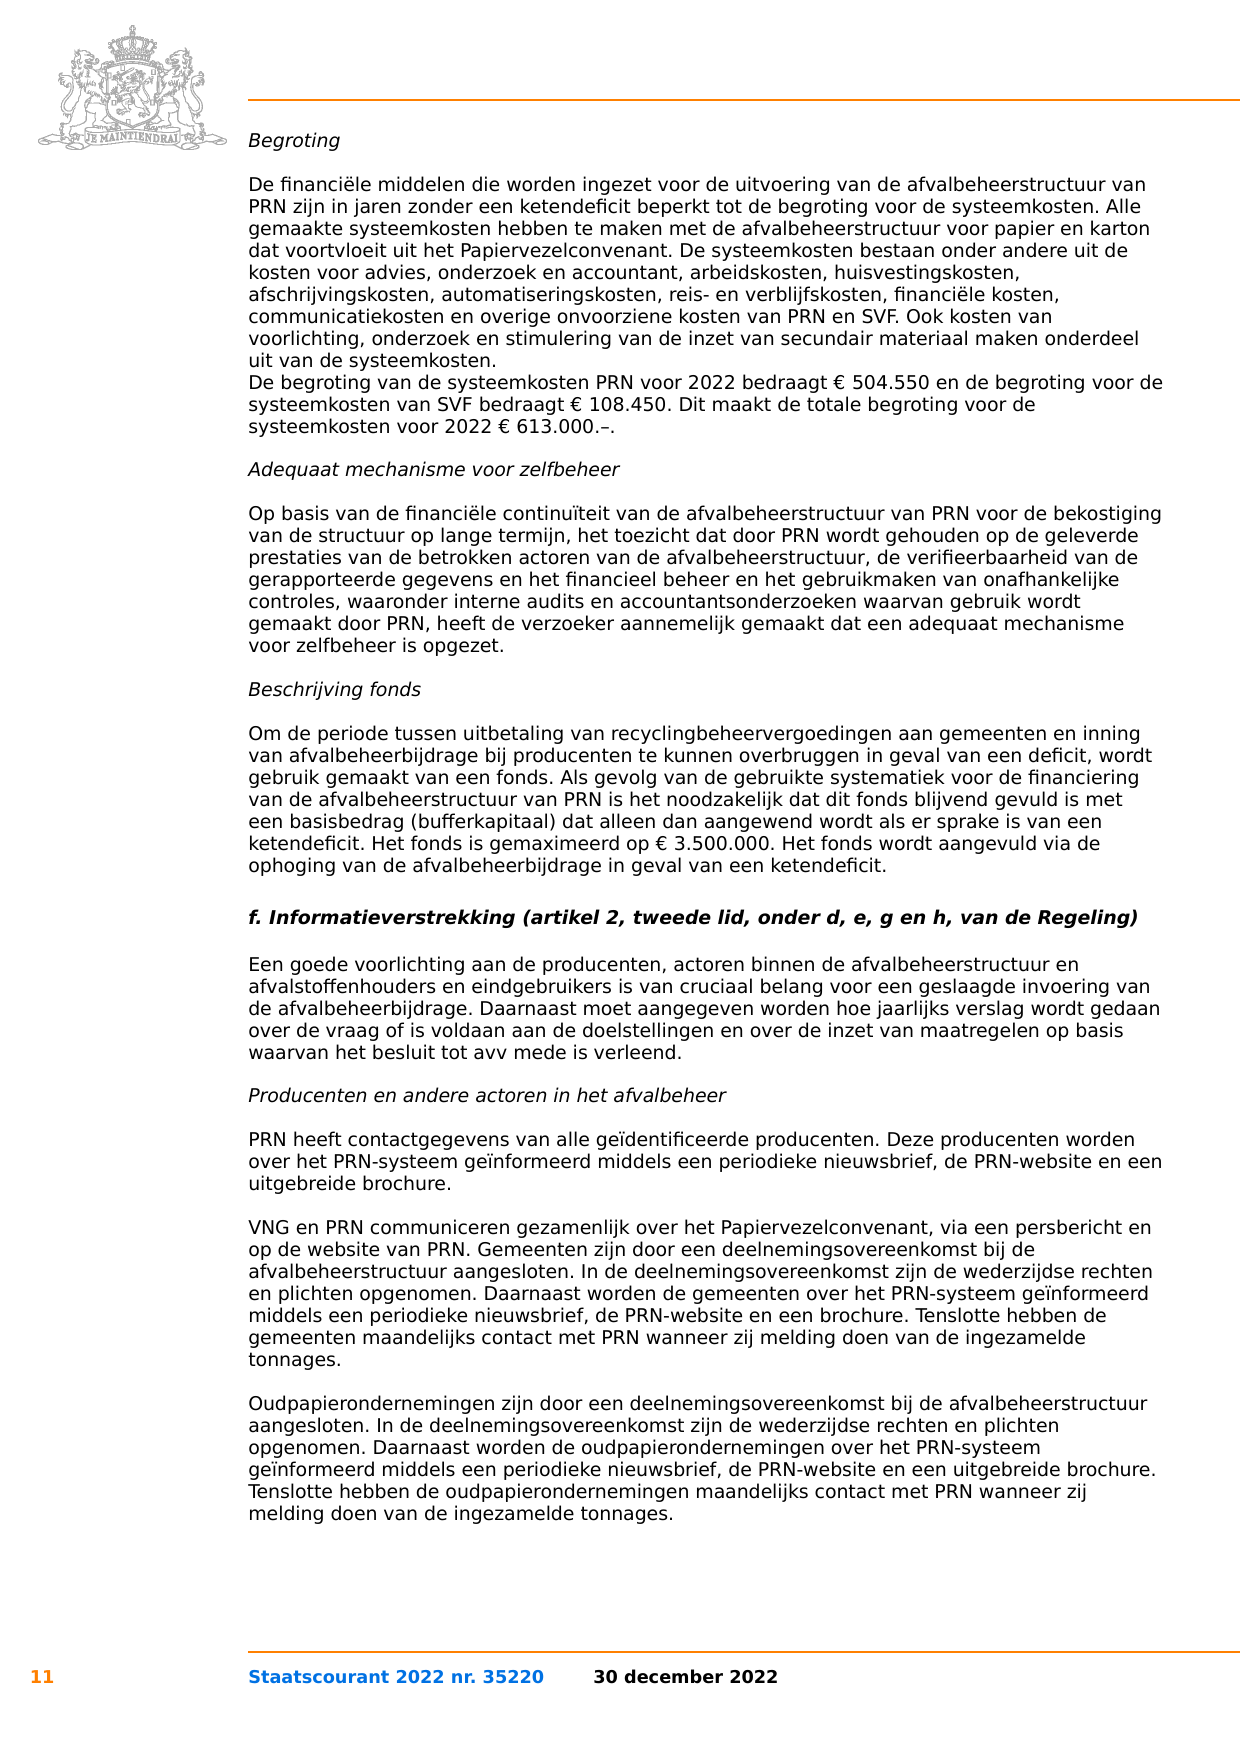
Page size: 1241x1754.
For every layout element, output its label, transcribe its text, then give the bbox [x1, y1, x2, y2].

subtitle Producenten en andere actoren in het afvalbeheer [248, 1085, 1163, 1107]
text PRN heeft contactgegevens van alle geïdentificeerde producenten. Deze producenten worden over het PRN-systeem geïnformeerd middels een periodieke nieuwsbrief, de PRN-website en een uitgebreide brochure. [248, 1129, 1163, 1195]
subtitle Beschrijving fonds [248, 679, 1163, 701]
text Oudpapierondernemingen zijn door een deelnemingsovereenkomst bij de afvalbeheerstructuur aangesloten. In de deelnemingsovereenkomst zijn de wederzijdse rechten en plichten opgenomen. Daarnaast worden de oudpapierondernemingen over het PRN-systeem geïnformeerd middels een periodieke nieuwsbrief, de PRN-website en een uitgebreide brochure. Tenslotte hebben de oudpapierondernemingen maandelijks contact met PRN wanneer zij melding doen van de ingezamelde tonnages. [248, 1393, 1163, 1525]
text De begroting van de systeemkosten PRN voor 2022 bedraagt € 504.550 en de begroting voor de systeemkosten van SVF bedraagt € 108.450. Dit maakt de totale begroting voor de systeemkosten voor 2022 € 613.000.–. [248, 372, 1163, 437]
picture [38, 25, 227, 150]
text Om de periode tussen uitbetaling van recyclingbeheervergoedingen aan gemeenten en inning van afvalbeheerbijdrage bij producenten te kunnen overbruggen in geval van een deficit, wordt gebruik gemaakt van een fonds. Als gevolg van de gebruikte systematiek voor de financiering van de afvalbeheerstructuur van PRN is het noodzakelijk dat dit fonds blijvend gevuld is met een basisbedrag (bufferkapitaal) dat alleen dan aangewend wordt als er sprake is van een ketendeficit. Het fonds is gemaximeerd op € 3.500.000. Het fonds wordt aangevuld via de ophoging van de afvalbeheerbijdrage in geval van een ketendeficit. [248, 723, 1163, 877]
text Een goede voorlichting aan de producenten, actoren binnen de afvalbeheerstructuur en afvalstoffenhouders en eindgebruikers is van cruciaal belang voor een geslaagde invoering van de afvalbeheerbijdrage. Daarnaast moet aangegeven worden hoe jaarlijks verslag wordt gedaan over de vraag of is voldaan aan de doelstellingen en over de inzet van maatregelen op basis waarvan het besluit tot avv mede is verleend. [248, 954, 1163, 1063]
subtitle Adequaat mechanisme voor zelfbeheer [248, 459, 1163, 481]
text VNG en PRN communiceren gezamenlijk over het Papiervezelconvenant, via een persbericht en op de website van PRN. Gemeenten zijn door een deelnemingsovereenkomst bij de afvalbeheerstructuur aangesloten. In de deelnemingsovereenkomst zijn de wederzijdse rechten en plichten opgenomen. Daarnaast worden de gemeenten over het PRN-systeem geïnformeerd middels een periodieke nieuwsbrief, de PRN-website en een brochure. Tenslotte hebben de gemeenten maandelijks contact met PRN wanneer zij melding doen van de ingezamelde tonnages. [248, 1217, 1163, 1371]
text Op basis van de financiële continuïteit van de afvalbeheerstructuur van PRN voor de bekostiging van de structuur op lange termijn, het toezicht dat door PRN wordt gehouden op de geleverde prestaties van de betrokken actoren van de afvalbeheerstructuur, de verifieerbaarheid van de gerapporteerde gegevens en het financieel beheer en het gebruikmaken van onafhankelijke controles, waaronder interne audits en accountantsonderzoeken waarvan gebruik wordt gemaakt door PRN, heeft de verzoeker aannemelijk gemaakt dat een adequaat mechanisme voor zelfbeheer is opgezet. [248, 503, 1163, 657]
subtitle Begroting [248, 130, 1163, 152]
text De financiële middelen die worden ingezet voor de uitvoering van de afvalbeheerstructuur van PRN zijn in jaren zonder een ketendeficit beperkt tot de begroting voor de systeemkosten. Alle gemaakte systeemkosten hebben te maken met de afvalbeheerstructuur voor papier en karton dat voortvloeit uit het Papiervezelconvenant. De systeemkosten bestaan onder andere uit de kosten voor advies, onderzoek en accountant, arbeidskosten, huisvestingskosten, afschrijvingskosten, automatiseringskosten, reis- en verblijfskosten, financiële kosten, communicatiekosten en overige onvoorziene kosten van PRN en SVF. Ook kosten van voorlichting, onderzoek en stimulering van de inzet van secundair materiaal maken onderdeel uit van de systeemkosten. [248, 174, 1163, 372]
subtitle f. Informatieverstrekking (artikel 2, tweede lid, onder d, e, g en h, van de Regeling) [248, 907, 1163, 929]
